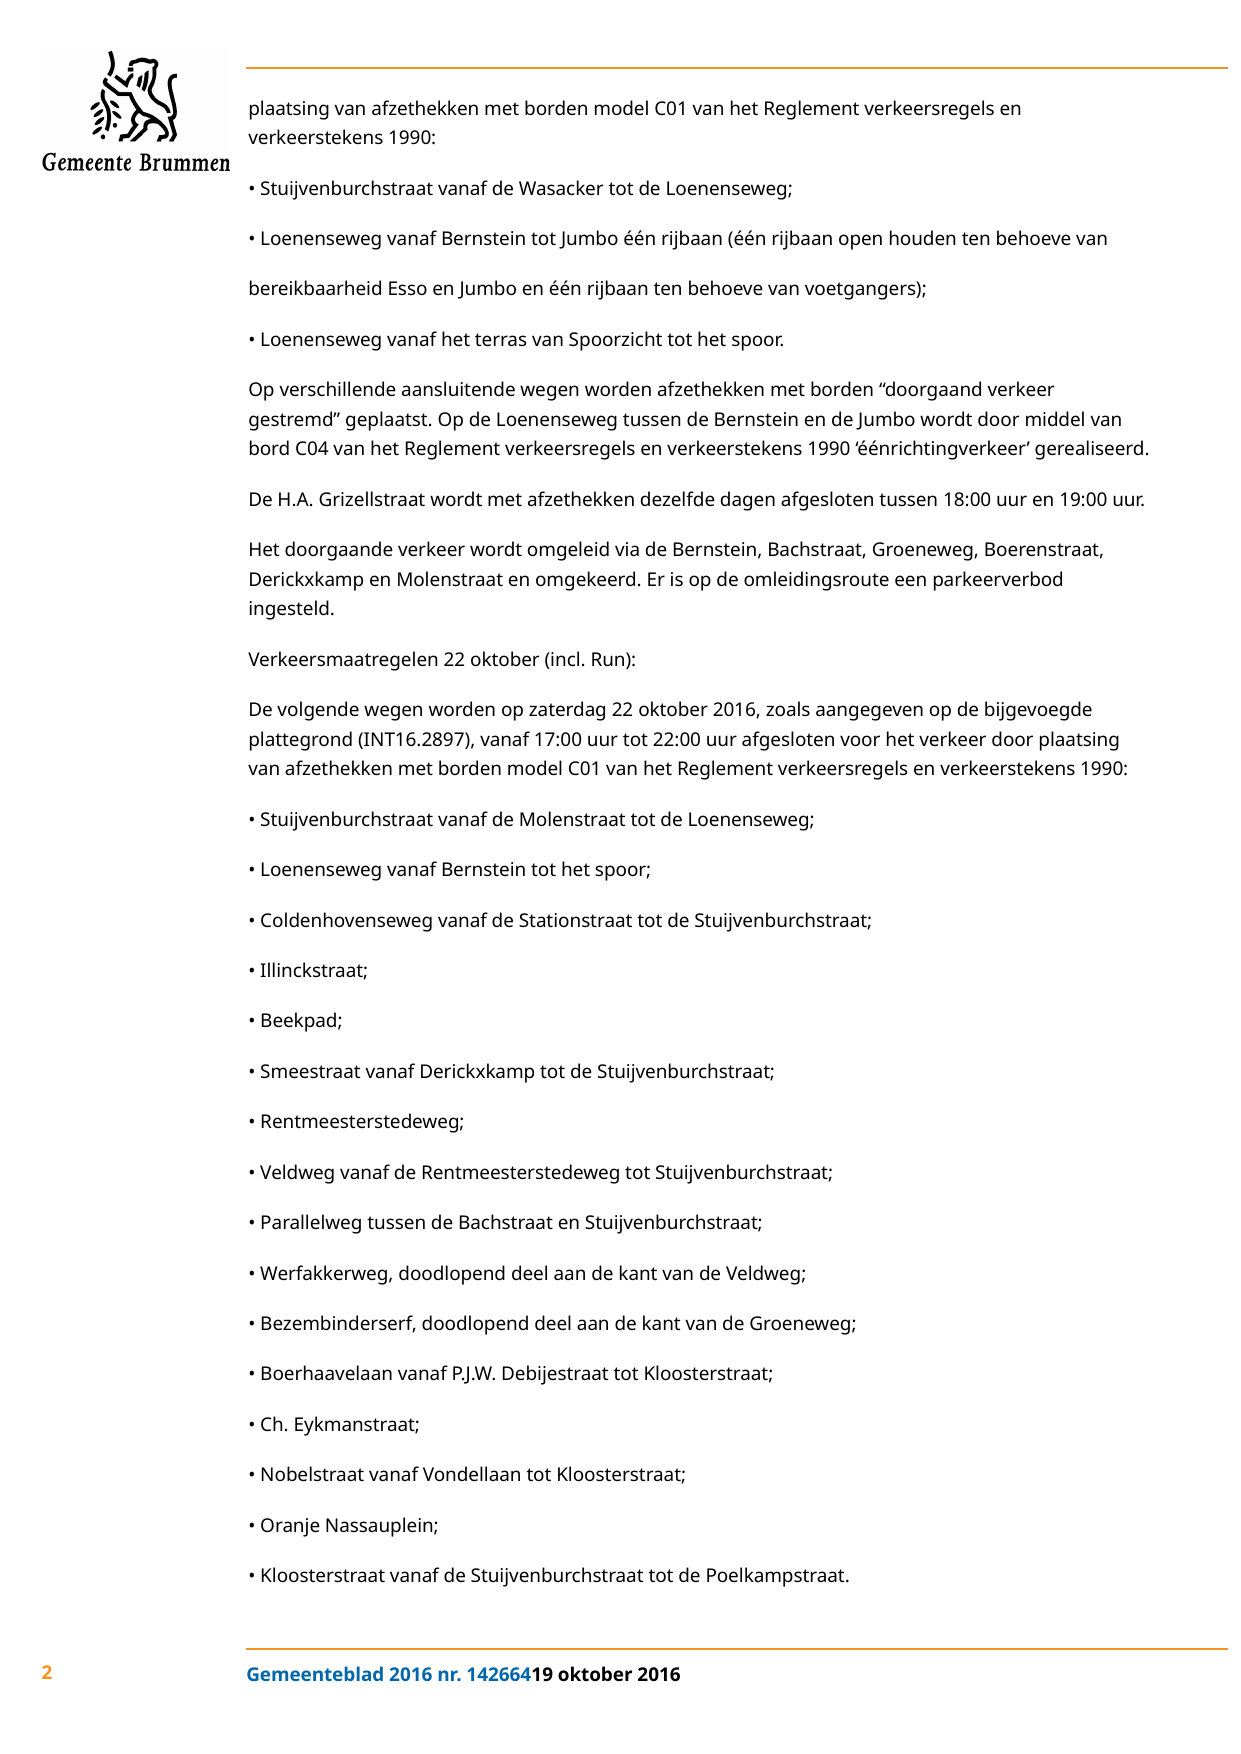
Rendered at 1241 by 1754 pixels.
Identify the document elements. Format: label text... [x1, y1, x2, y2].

text • Oranje Nassauplein; [248, 1512, 1152, 1538]
text • Stuijvenburchstraat vanaf de Molenstraat tot de Loenenseweg; [248, 806, 1152, 832]
text • Veldweg vanaf de Rentmeesterstedeweg tot Stuijvenburchstraat; [248, 1159, 1152, 1185]
text Verkeersmaatregelen 22 oktober (incl. Run): [248, 646, 1152, 672]
text Het doorgaande verkeer wordt omgeleid via de Bernstein, Bachstraat, Groeneweg, Boerenstraat, Derickxkamp en Molenstraat en omgekeerd. Er is op de omleidingsroute een parkeerverbod ingesteld. [248, 536, 1152, 621]
text • Smeestraat vanaf Derickxkamp tot de Stuijvenburchstraat; [248, 1058, 1152, 1084]
text bereikbaarheid Esso en Jumbo en één rijbaan ten behoeve van voetgangers); [248, 276, 1152, 301]
text • Nobelstraat vanaf Vondellaan tot Kloosterstraat; [248, 1461, 1152, 1487]
text Op verschillende aansluitende wegen worden afzethekken met borden “doorgaand verkeer gestremd” geplaatst. Op de Loenenseweg tussen de Bernstein en de Jumbo wordt door middel van bord C04 van het Reglement verkeersregels en verkeerstekens 1990 ‘éénrichtingverkeer’ gerealiseerd. [248, 376, 1152, 461]
text plaatsing van afzethekken met borden model C01 van het Reglement verkeersregels en verkeerstekens 1990: [248, 95, 1152, 150]
text • Ch. Eykmanstraat; [248, 1411, 1152, 1437]
picture [41, 47, 231, 172]
text • Loenenseweg vanaf Bernstein tot het spoor; [248, 856, 1152, 882]
text • Coldenhovenseweg vanaf de Stationstraat tot de Stuijvenburchstraat; [248, 907, 1152, 933]
text • Loenenseweg vanaf Bernstein tot Jumbo één rijbaan (één rijbaan open houden ten behoeve van [248, 225, 1152, 251]
text • Rentmeesterstedeweg; [248, 1108, 1152, 1134]
text De H.A. Grizellstraat wordt met afzethekken dezelfde dagen afgesloten tussen 18:00 uur en 19:00 uur. [248, 486, 1152, 512]
text De volgende wegen worden op zaterdag 22 oktober 2016, zoals aangegeven op de bijgevoegde plattegrond (INT16.2897), vanaf 17:00 uur tot 22:00 uur afgesloten voor het verkeer door plaatsing van afzethekken met borden model C01 van het Reglement verkeersregels en verkeerstekens 1990: [248, 696, 1152, 781]
text • Stuijvenburchstraat vanaf de Wasacker tot de Loenenseweg; [248, 175, 1152, 201]
text • Beekpad; [248, 1008, 1152, 1033]
text • Werfakkerweg, doodlopend deel aan de kant van de Veldweg; [248, 1260, 1152, 1286]
text • Loenenseweg vanaf het terras van Spoorzicht tot het spoor. [248, 326, 1152, 352]
text • Bezembinderserf, doodlopend deel aan de kant van de Groeneweg; [248, 1310, 1152, 1336]
text • Kloosterstraat vanaf de Stuijvenburchstraat tot de Poelkampstraat. [248, 1562, 1152, 1588]
text • Illinckstraat; [248, 957, 1152, 983]
text • Parallelweg tussen de Bachstraat en Stuijvenburchstraat; [248, 1209, 1152, 1235]
text • Boerhaavelaan vanaf P.J.W. Debijestraat tot Kloosterstraat; [248, 1361, 1152, 1386]
